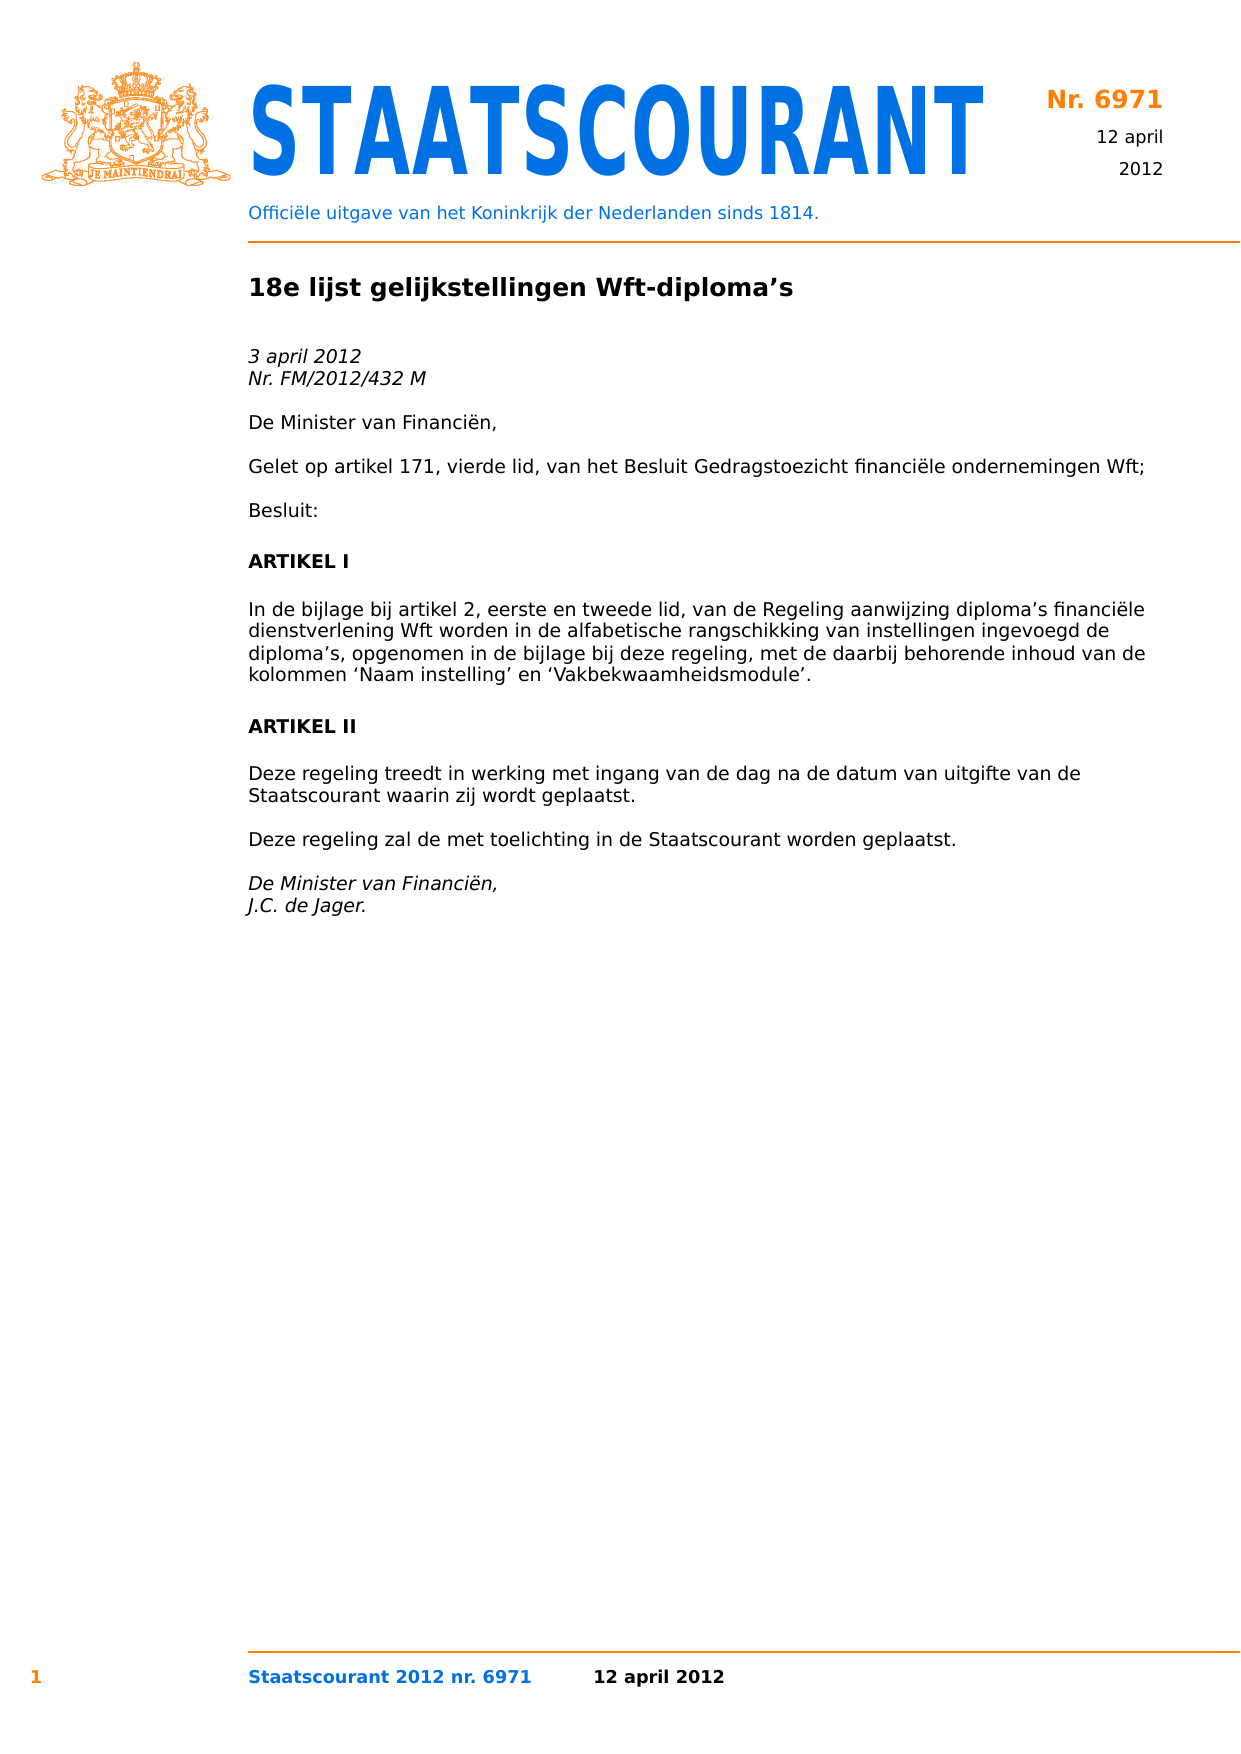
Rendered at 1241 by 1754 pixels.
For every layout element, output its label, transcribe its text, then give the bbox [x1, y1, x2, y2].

table_cell 12 april [998, 121, 1240, 153]
text 3 april 2012 [248, 346, 1163, 368]
text Besluit: [248, 499, 1163, 521]
table_header [25, 62, 248, 241]
subtitle ARTIKEL II [248, 716, 1163, 738]
subtitle ARTIKEL I [248, 551, 1163, 573]
subtitle 18e lijst gelijkstellingen Wft-diploma’s [248, 273, 1163, 302]
picture [41, 62, 231, 186]
table_header STAATSCOURANT [248, 62, 998, 203]
text Gelet op artikel 171, vierde lid, van het Besluit Gedragstoezicht financiële ondernemingen Wft; [248, 456, 1163, 478]
text Deze regeling zal de met toelichting in de Staatscourant worden geplaatst. [248, 829, 1163, 851]
text In de bijlage bij artikel 2, eerste en tweede lid, van de Regeling aanwijzing diploma’s financiële dienstverlening Wft worden in de alfabetische rangschikking van instellingen ingevoegd de diploma’s, opgenomen in de bijlage bij deze regeling, met de daarbij behorende inhoud van de kolommen ‘Naam instelling’ en ‘Vakbekwaamheidsmodule’. [248, 598, 1163, 686]
text De Minister van Financiën, [248, 412, 1163, 434]
table_header Nr. 6971 [998, 62, 1240, 121]
table_cell 2012 [998, 153, 1240, 203]
text Deze regeling treedt in werking met ingang van de dag na de datum van uitgifte van de Staatscourant waarin zij wordt geplaatst. [248, 763, 1163, 807]
text De Minister van Financiën, J.C. de Jager. [248, 873, 1163, 917]
text Nr. FM/2012/432 M [248, 368, 1163, 390]
table_cell Officiële uitgave van het Koninkrijk der Nederlanden sinds 1814. [248, 203, 1240, 241]
